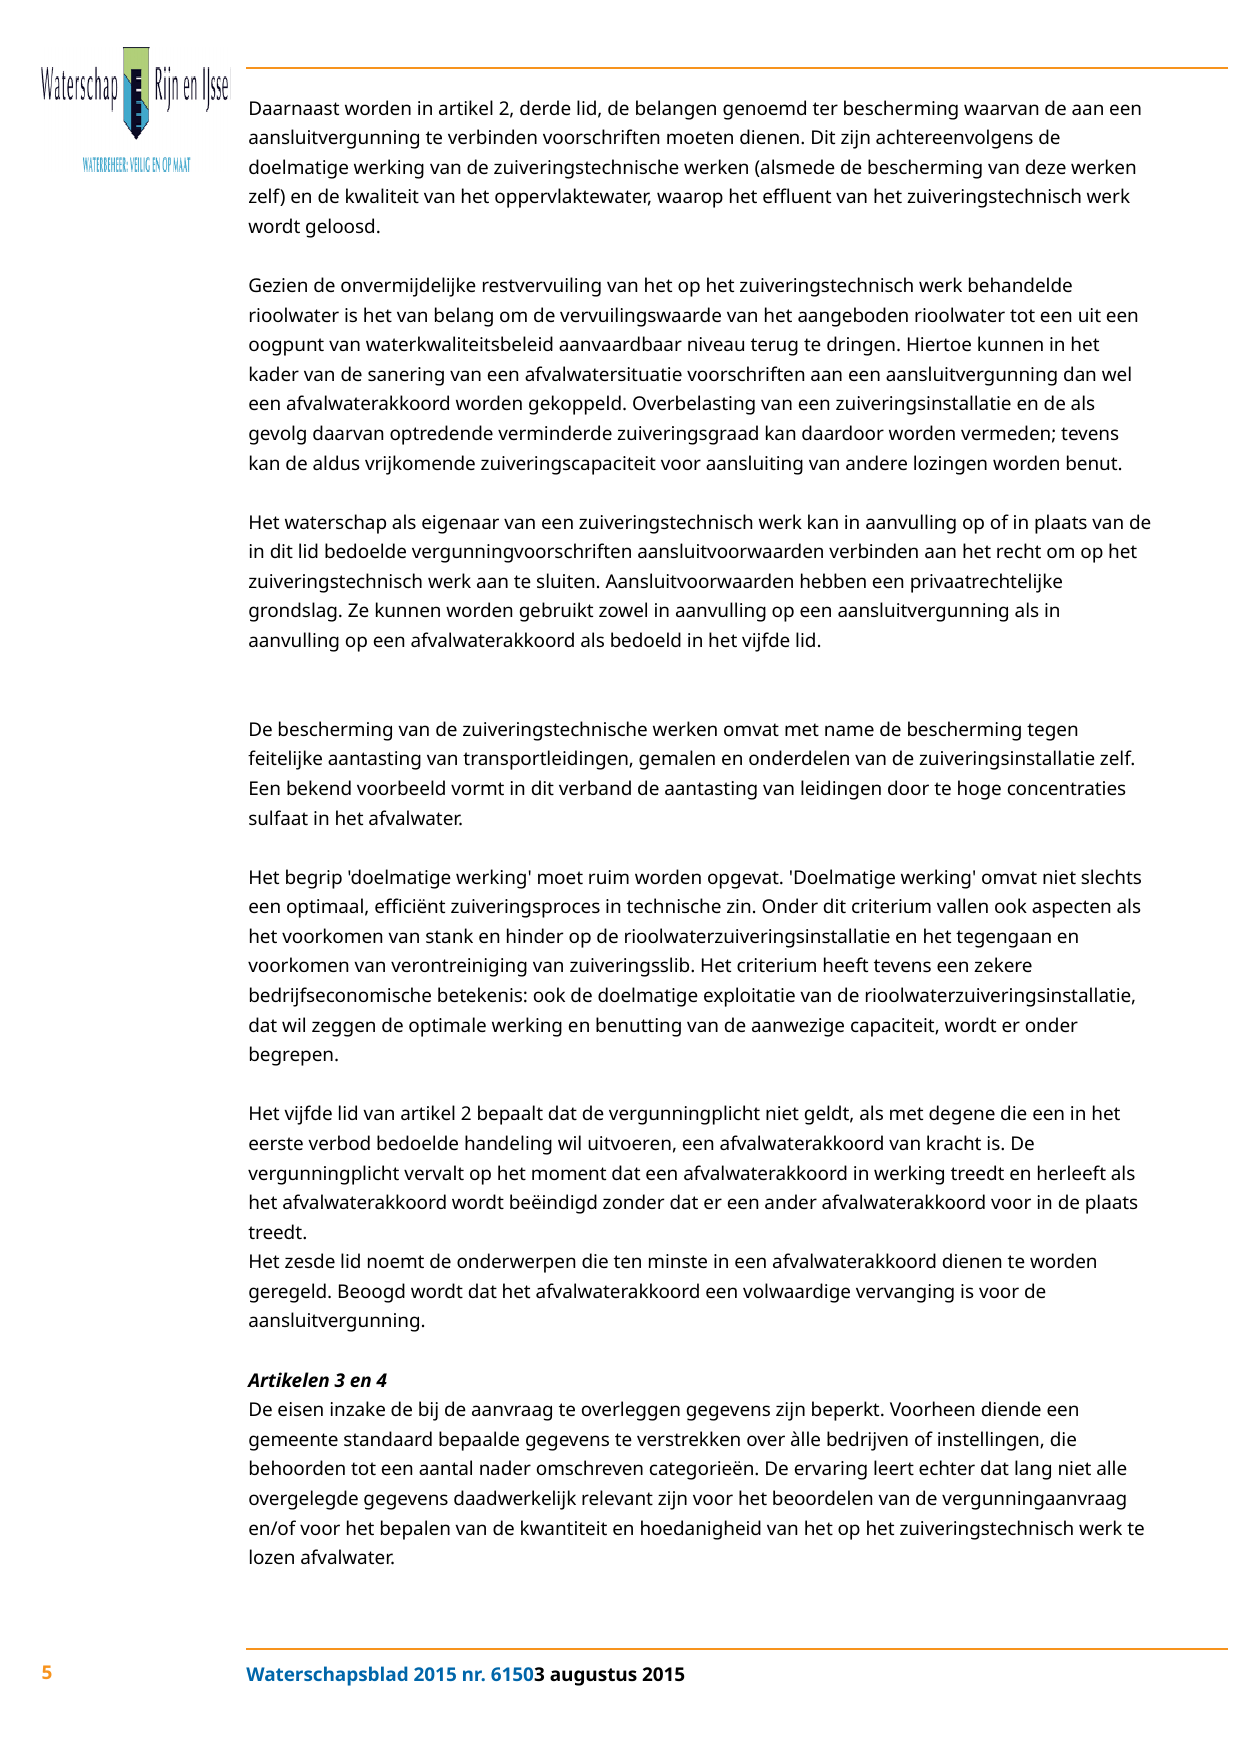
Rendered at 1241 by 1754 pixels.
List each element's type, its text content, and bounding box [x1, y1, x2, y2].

picture [41, 47, 231, 172]
text Daarnaast worden in artikel 2, derde lid, de belangen genoemd ter bescher­ming waarvan de aan een aansluitvergunning te verbinden voorschriften moeten dienen. Dit zijn achtereenvolgens de doelmatige werking van de zuiveringstechnische werken (alsmede de bescherming van deze werken zelf) en de kwaliteit van het oppervlaktewater, waarop het effluent van het zuiveringstechnisch werk wordt geloosd. [248, 95, 1152, 239]
text Het begrip 'doelmatige werking' moet ruim worden opgevat. 'Doelmatige werking' omvat niet slechts een optimaal, efficiënt zuiveringsproces in technische zin. Onder dit criterium vallen ook aspecten als het voorkomen van stank en hinder op de rioolwaterzuiveringsinstallatie en het tegengaan en voorkomen van verontreiniging van zuiveringsslib. Het criterium heeft tevens een zekere bedrijfseconomische betekenis: ook de doelmatige exploitatie van de rioolwaterzuiveringsinstallatie, dat wil zeggen de optimale werking en benutting van de aanwezige capaciteit, wordt er onder begrepen. [248, 864, 1152, 1067]
text De bescherming van de zuiveringstechnische werken omvat met name de bescherming tegen feitelijke aantasting van transportleidingen, gemalen en onderdelen van de zuiveringsinstallatie zelf. Een bekend voorbeeld vormt in dit verband de aantasting van leidingen door te hoge concentraties sulfaat in het afvalwater. [248, 716, 1152, 831]
text Het vijfde lid van artikel 2 bepaalt dat de vergunningplicht niet geldt, als met degene die een in het eerste verbod bedoelde handeling wil uitvoeren, een afvalwaterakkoord van kracht is. De vergunningplicht vervalt op het moment dat een afvalwaterakkoord in werking treedt en herleeft als het afvalwaterakkoord wordt beëindigd zonder dat er een ander afvalwaterakkoord voor in de plaats treedt. [248, 1101, 1152, 1245]
text Artikelen 3 en 4 [248, 1367, 1152, 1393]
text De eisen inzake de bij de aanvraag te overleggen gegevens zijn beperkt. Voorheen diende een gemeente standaard bepaalde gegevens te verstrekken over àlle bedrijven of instellingen, die behoorden tot een aantal nader omschreven categorieën. De ervaring leert echter dat lang niet alle overgelegde gegevens daadwerkelijk relevant zijn voor het beoordelen van de vergunningaanvraag en/of voor het bepalen van de kwantiteit en hoedanigheid van het op het zuiveringstechnisch werk te lozen afvalwater. [248, 1396, 1152, 1570]
text Het zesde lid noemt de onderwerpen die ten minste in een afvalwaterakkoord dienen te worden geregeld. Beoogd wordt dat het afvalwaterakkoord een volwaardige vervanging is voor de aansluitvergunning. [248, 1248, 1152, 1333]
text Gezien de onvermijdelijke restvervuiling van het op het zuiveringstechnisch werk behandelde rioolwater is het van belang om de vervuilingswaarde van het aangeboden rioolwater tot een uit een oogpunt van waterkwaliteitsbeleid aanvaardbaar niveau terug te dringen. Hiertoe kunnen in het kader van de sanering van een afvalwatersituatie voorschriften aan een aansluitvergunning dan wel een afvalwaterakkoord worden gekoppeld. Overbelasting van een zuiveringsinstallatie en de als gevolg daarvan optredende verminderde zuiveringsgraad kan daardoor worden vermeden; tevens kan de aldus vrijkomende zuiveringscapaciteit voor aansluiting van andere lozingen worden benut. [248, 272, 1152, 476]
text Het waterschap als eigenaar van een zuiveringstechnisch werk kan in aanvulling op of in plaats van de in dit lid bedoelde vergunningvoorschriften aansluitvoorwaarden verbinden aan het recht om op het zuiveringstechnisch werk aan te sluiten. Aansluitvoorwaarden hebben een privaatrechtelijke grondslag. Ze kunnen worden gebruikt zowel in aanvulling op een aansluitvergunning als in aanvulling op een afvalwaterakkoord als bedoeld in het vijfde lid. [248, 509, 1152, 653]
